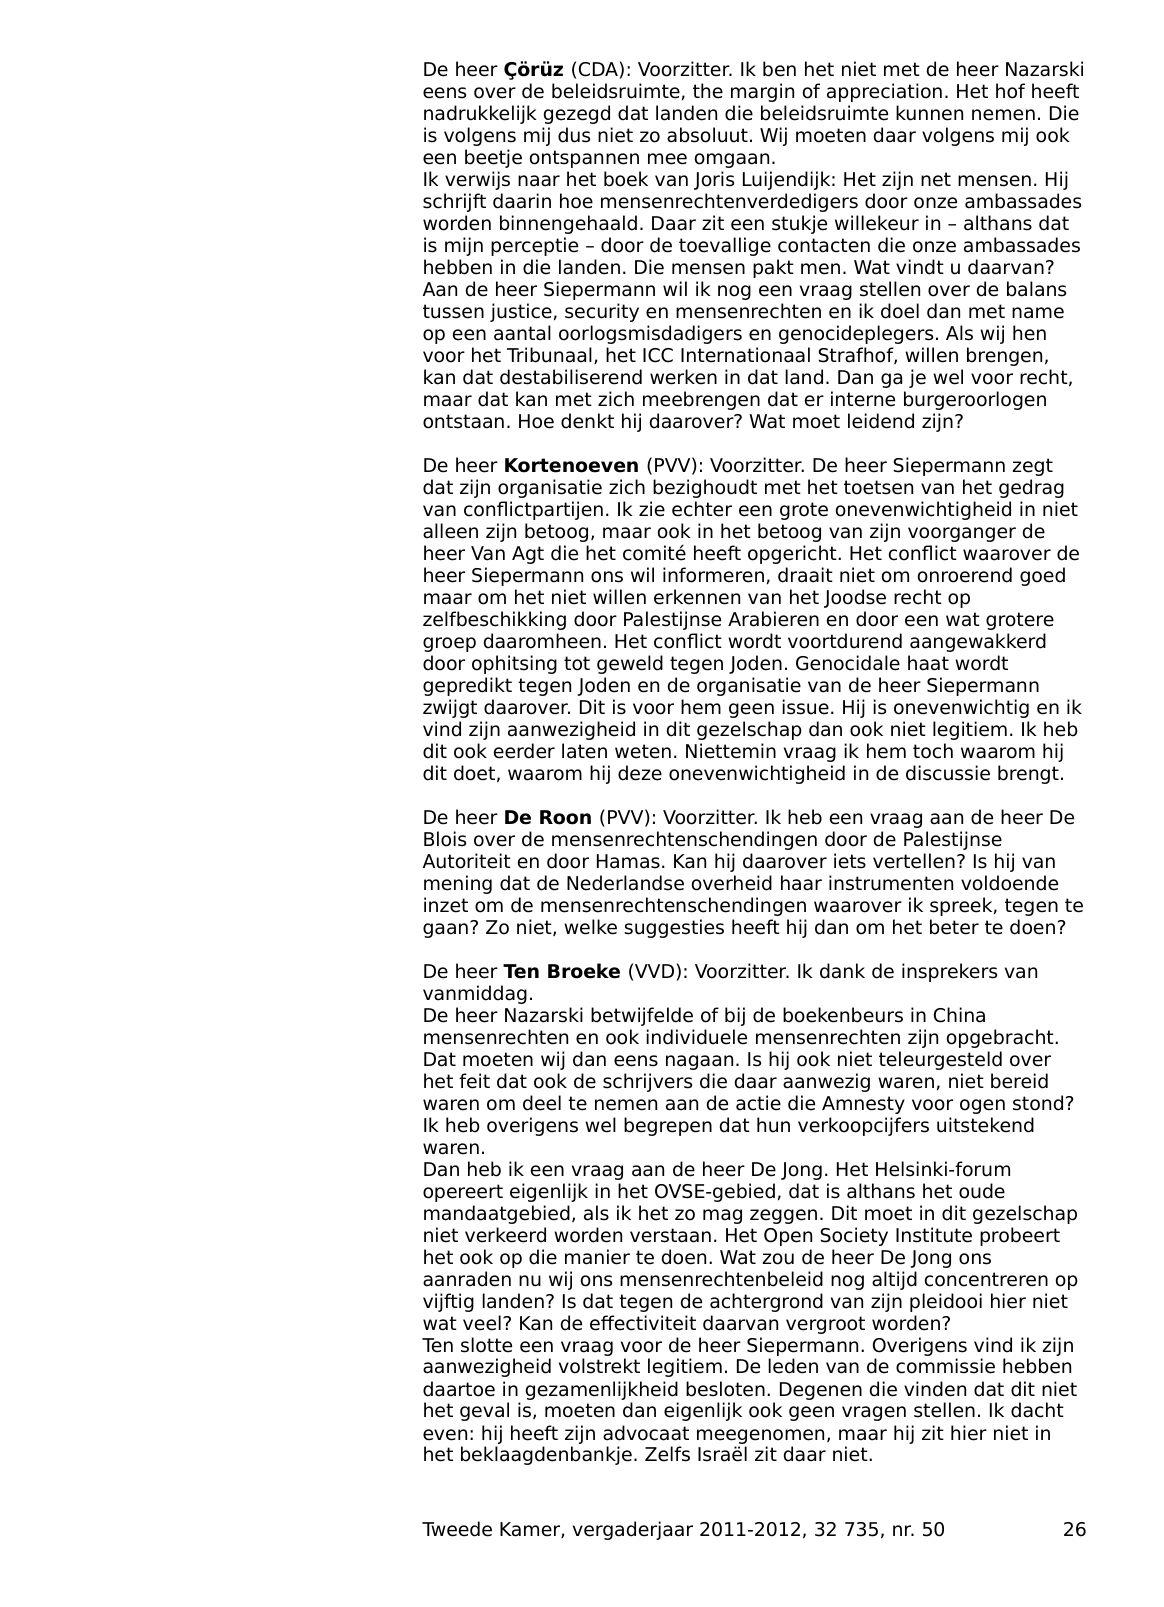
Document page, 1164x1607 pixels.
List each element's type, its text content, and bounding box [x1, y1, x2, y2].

text De heer Kortenoeven (PVV): Voorzitter. De heer Siepermann zegt dat zijn organisatie zich bezighoudt met het toetsen van het gedrag van conflictpartijen. Ik zie echter een grote onevenwichtigheid in niet alleen zijn betoog, maar ook in het betoog van zijn voorganger de heer Van Agt die het comité heeft opgericht. Het conflict waarover de heer Siepermann ons wil informeren, draait niet om onroerend goed maar om het niet willen erkennen van het Joodse recht op zelfbeschikking door Palestijnse Arabieren en door een wat grotere groep daaromheen. Het conflict wordt voortdurend aangewakkerd door ophitsing tot geweld tegen Joden. Genocidale haat wordt gepredikt tegen Joden en de organisatie van de heer Siepermann zwijgt daarover. Dit is voor hem geen issue. Hij is onevenwichtig en ik vind zijn aanwezigheid in dit gezelschap dan ook niet legitiem. Ik heb dit ook eerder laten weten. Niettemin vraag ik hem toch waarom hij dit doet, waarom hij deze onevenwichtigheid in de discussie brengt. [422, 455, 1087, 784]
text De heer Nazarski betwijfelde of bij de boekenbeurs in China mensenrechten en ook individuele mensenrechten zijn opgebracht. Dat moeten wij dan eens nagaan. Is hij ook niet teleurgesteld over het feit dat ook de schrijvers die daar aanwezig waren, niet bereid waren om deel te nemen aan de actie die Amnesty voor ogen stond? Ik heb overigens wel begrepen dat hun verkoopcijfers uitstekend waren. [422, 1005, 1087, 1159]
text Ik verwijs naar het boek van Joris Luijendijk: Het zijn net mensen. Hij schrijft daarin hoe mensenrechtenverdedigers door onze ambassades worden binnengehaald. Daar zit een stukje willekeur in – althans dat is mijn perceptie – door de toevallige contacten die onze ambassades hebben in die landen. Die mensen pakt men. Wat vindt u daarvan? [422, 169, 1087, 279]
text Dan heb ik een vraag aan de heer De Jong. Het Helsinki-forum opereert eigenlijk in het OVSE-gebied, dat is althans het oude mandaatgebied, als ik het zo mag zeggen. Dit moet in dit gezelschap niet verkeerd worden verstaan. Het Open Society Institute probeert het ook op die manier te doen. Wat zou de heer De Jong ons aanraden nu wij ons mensenrechtenbeleid nog altijd concentreren op vijftig landen? Is dat tegen de achtergrond van zijn pleidooi hier niet wat veel? Kan de effectiviteit daarvan vergroot worden? [422, 1159, 1087, 1334]
text De heer Çörüz (CDA): Voorzitter. Ik ben het niet met de heer Nazarski eens over de beleidsruimte, the margin of appreciation. Het hof heeft nadrukkelijk gezegd dat landen die beleidsruimte kunnen nemen. Die is volgens mij dus niet zo absoluut. Wij moeten daar volgens mij ook een beetje ontspannen mee omgaan. [422, 59, 1087, 169]
text De heer De Roon (PVV): Voorzitter. Ik heb een vraag aan de heer De Blois over de mensenrechtenschendingen door de Palestijnse Autoriteit en door Hamas. Kan hij daarover iets vertellen? Is hij van mening dat de Nederlandse overheid haar instrumenten voldoende inzet om de mensenrechtenschendingen waarover ik spreek, tegen te gaan? Zo niet, welke suggesties heeft hij dan om het beter te doen? [422, 807, 1087, 939]
text Aan de heer Siepermann wil ik nog een vraag stellen over de balans tussen justice, security en mensenrechten en ik doel dan met name op een aantal oorlogsmisdadigers en genocideplegers. Als wij hen voor het Tribunaal, het ICC Internationaal Strafhof, willen brengen, kan dat destabiliserend werken in dat land. Dan ga je wel voor recht, maar dat kan met zich meebrengen dat er interne burgeroorlogen ontstaan. Hoe denkt hij daarover? Wat moet leidend zijn? [422, 279, 1087, 433]
text De heer Ten Broeke (VVD): Voorzitter. Ik dank de insprekers van vanmiddag. [422, 961, 1087, 1005]
text Ten slotte een vraag voor de heer Siepermann. Overigens vind ik zijn aanwezigheid volstrekt legitiem. De leden van de commissie hebben daartoe in gezamenlijkheid besloten. Degenen die vinden dat dit niet het geval is, moeten dan eigenlijk ook geen vragen stellen. Ik dacht even: hij heeft zijn advocaat meegenomen, maar hij zit hier niet in het beklaagdenbankje. Zelfs Israël zit daar niet. [422, 1334, 1087, 1466]
